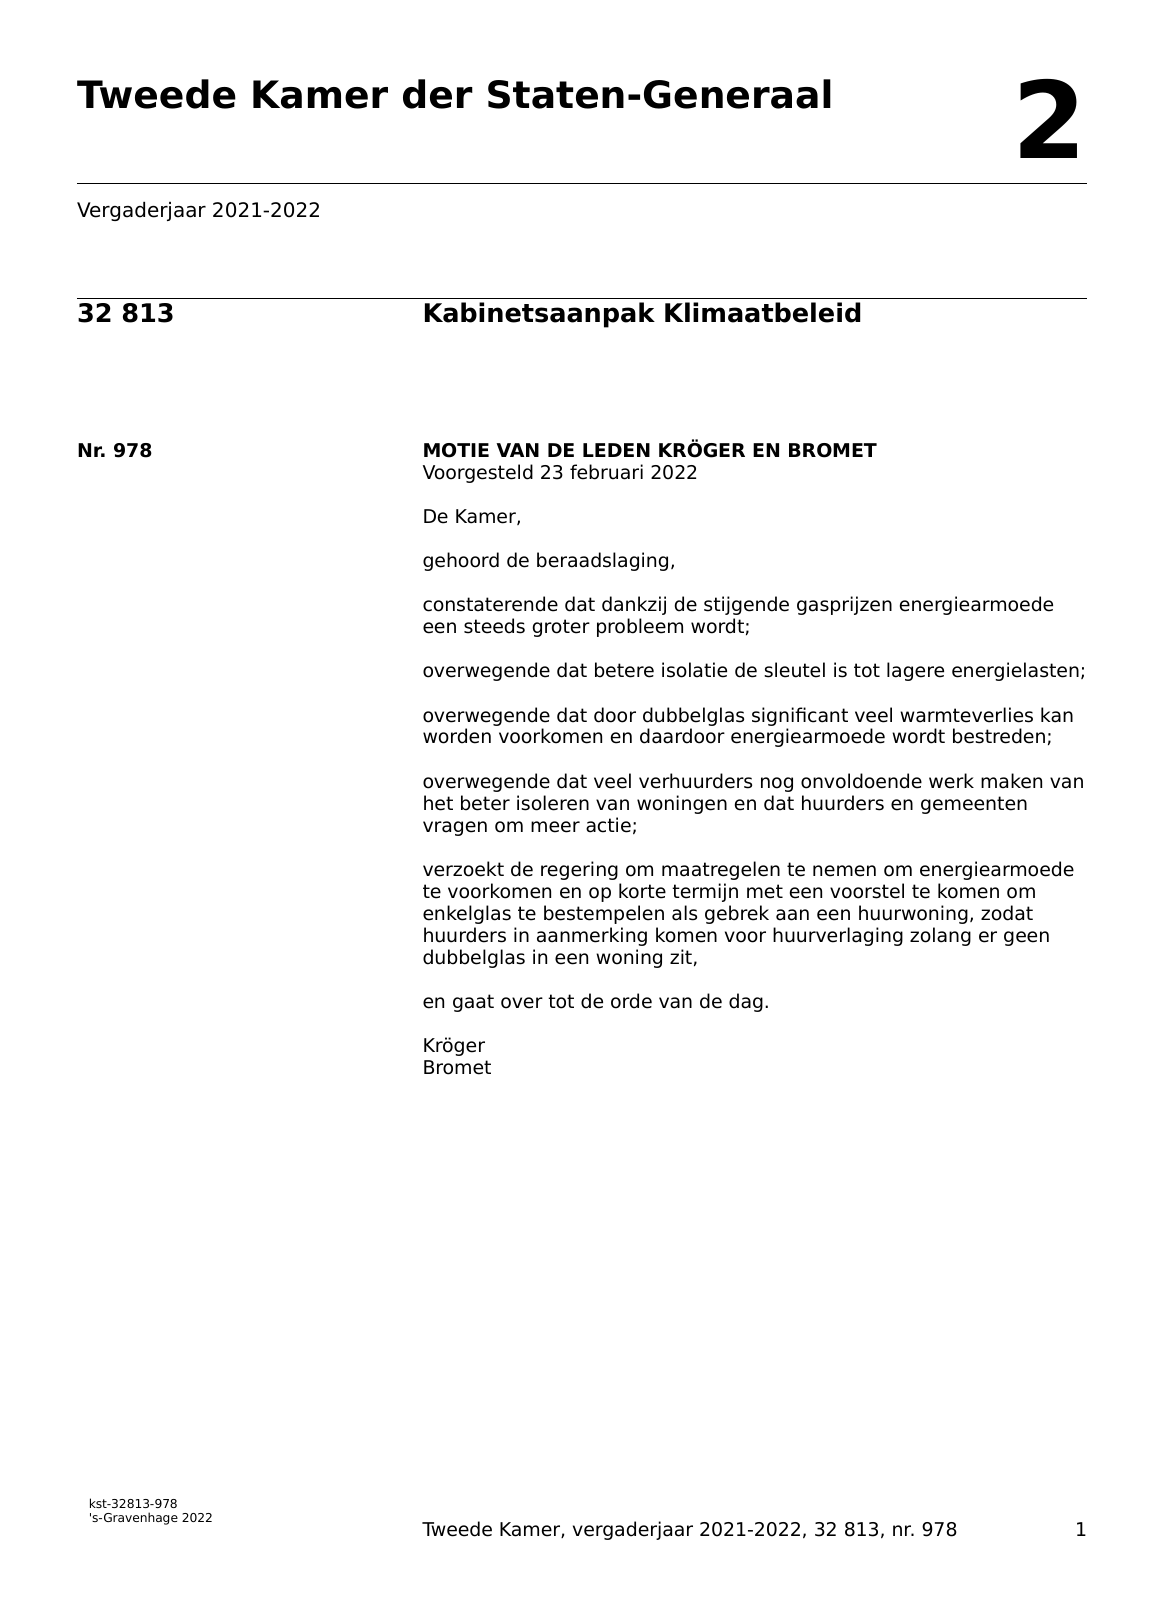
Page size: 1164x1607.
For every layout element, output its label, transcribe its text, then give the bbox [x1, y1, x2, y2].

table_header Tweede Kamer der Staten-Generaal [77, 59, 886, 183]
text overwegende dat door dubbelglas significant veel warmteverlies kan worden voorkomen en daardoor energiearmoede wordt bestreden; [422, 704, 1087, 748]
subtitle 32 813 Kabinetsaanpak Klimaatbeleid [77, 299, 1087, 329]
table_cell Vergaderjaar 2021-2022 [77, 184, 1087, 298]
text Voorgesteld 23 februari 2022 [422, 462, 1087, 484]
text en gaat over tot de orde van de dag. [422, 991, 1087, 1013]
text Bromet [422, 1057, 1087, 1079]
text gehoord de beraadslaging, [422, 550, 1087, 572]
table_header 2 [886, 59, 1087, 183]
text De Kamer, [422, 506, 1087, 528]
text overwegende dat veel verhuurders nog onvoldoende werk maken van het beter isoleren van woningen en dat huurders en gemeenten vragen om meer actie; [422, 771, 1087, 837]
text constaterende dat dankzij de stijgende gasprijzen energiearmoede een steeds groter probleem wordt; [422, 594, 1087, 638]
text Kröger [422, 1035, 1087, 1057]
text kst-32813-978 [88, 1497, 323, 1511]
subtitle Nr. 978 MOTIE VAN DE LEDEN KRÖGER EN BROMET [77, 440, 1087, 462]
text overwegende dat betere isolatie de sleutel is tot lagere energielasten; [422, 660, 1087, 682]
text 's-Gravenhage 2022 [88, 1511, 323, 1525]
text verzoekt de regering om maatregelen te nemen om energiearmoede te voorkomen en op korte termijn met een voorstel te komen om enkelglas te bestempelen als gebrek aan een huurwoning, zodat huurders in aanmerking komen voor huurverlaging zolang er geen dubbelglas in een woning zit, [422, 859, 1087, 969]
